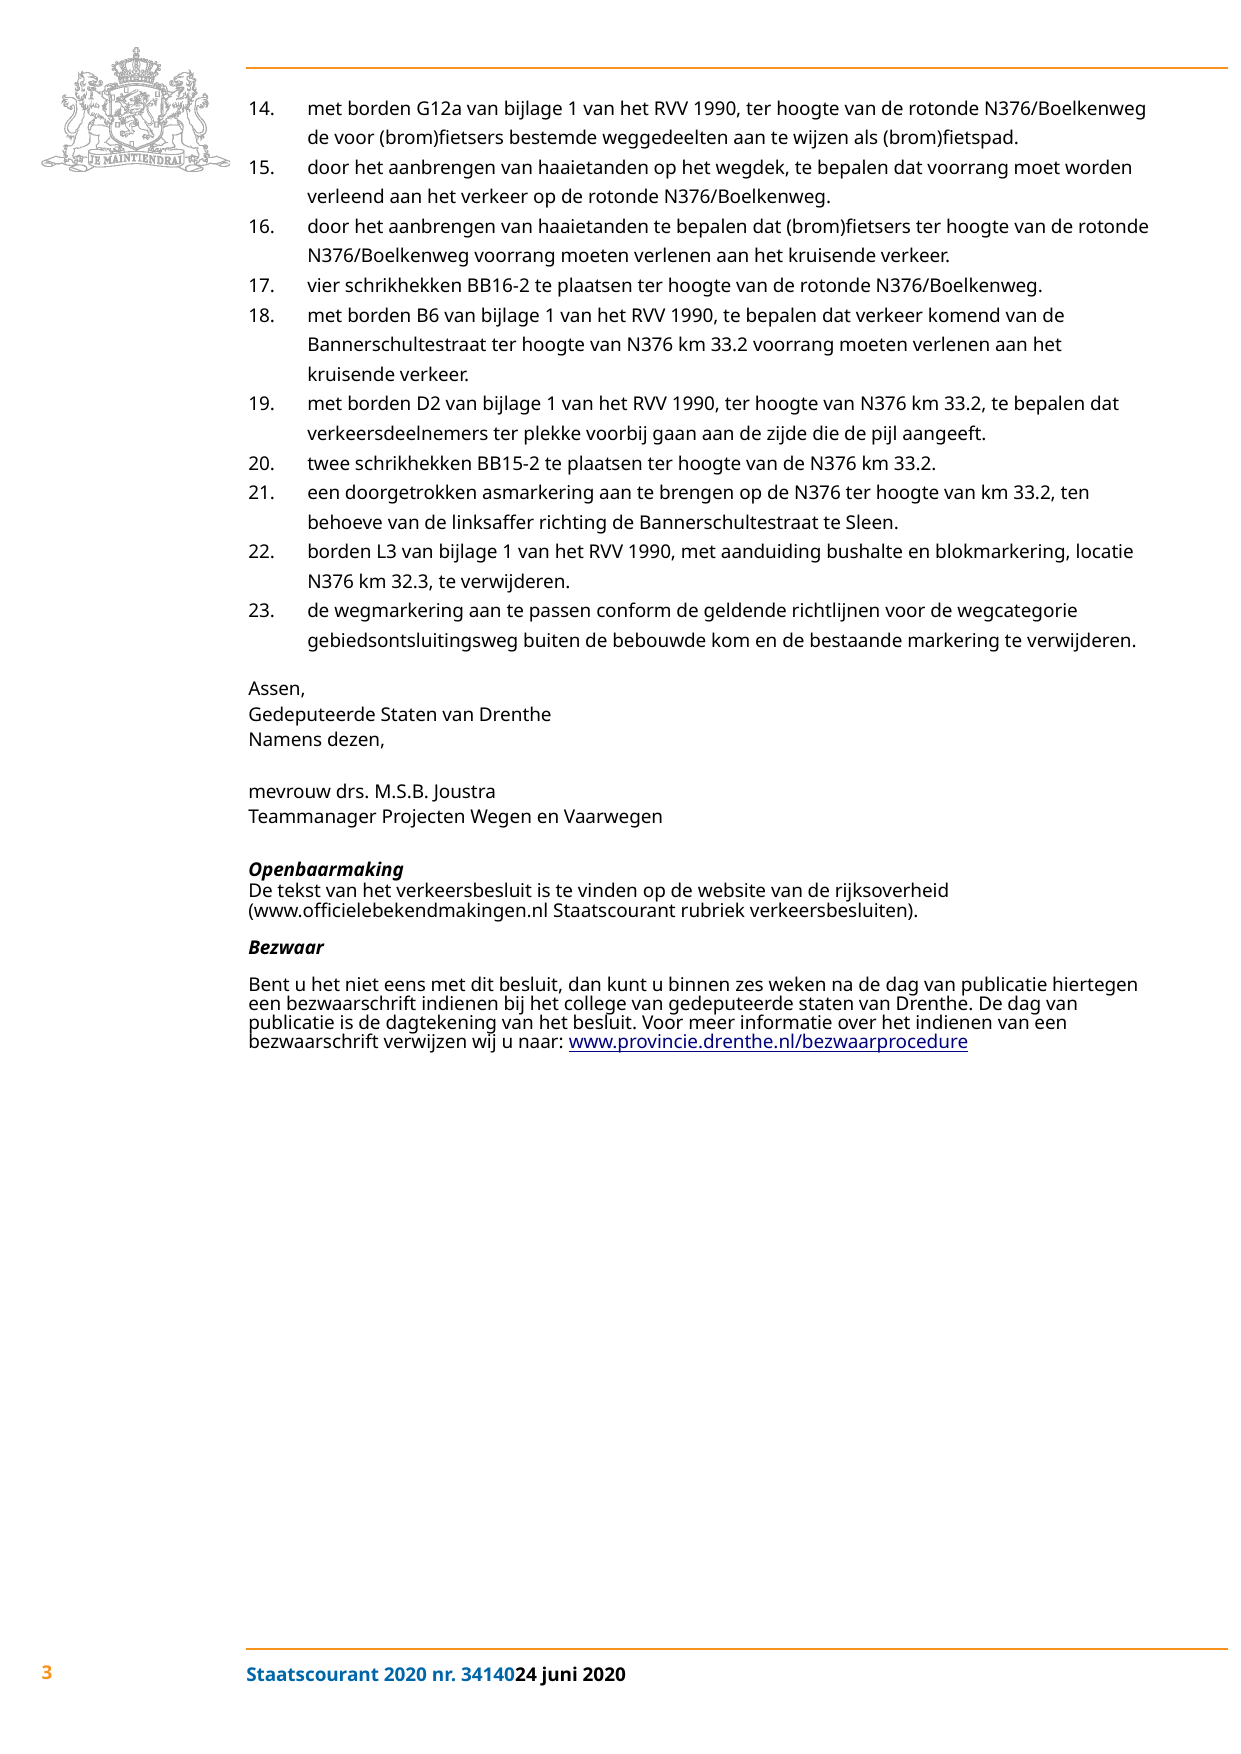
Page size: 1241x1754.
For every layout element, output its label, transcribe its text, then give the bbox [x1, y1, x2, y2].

list twee schrikhekken BB15-2 te plaatsen ter hoogte van de N376 km 33.2. [248, 450, 1152, 476]
text Teammanager Projecten Wegen en Vaarwegen [248, 804, 1152, 829]
list met borden G12a van bijlage 1 van het RVV 1990, ter hoogte van de rotonde N376/Boelkenweg de voor (brom)fietsers bestemde weggedeelten aan te wijzen als (brom)fietspad. [248, 95, 1152, 150]
text Bent u het niet eens met dit besluit, dan kunt u binnen zes weken na de dag van publicatie hiertegen een bezwaarschrift indienen bij het college van gedeputeerde staten van Drenthe. De dag van publicatie is de dagtekening van het besluit. Voor meer informatie over het indienen van een bezwaarschrift verwijzen wij u naar: www.provincie.drenthe.nl/bezwaarprocedure [248, 976, 1152, 1053]
list de wegmarkering aan te passen conform de geldende richtlijnen voor de wegcategorie gebiedsontsluitingsweg buiten de bebouwde kom en de bestaande markering te verwijderen. [248, 598, 1152, 653]
text mevrouw drs. M.S.B. Joustra [248, 778, 1152, 804]
list vier schrikhekken BB16-2 te plaatsen ter hoogte van de rotonde N376/Boelkenweg. [248, 272, 1152, 298]
list met borden D2 van bijlage 1 van het RVV 1990, ter hoogte van N376 km 33.2, te bepalen dat verkeersdeelnemers ter plekke voorbij gaan aan de zijde die de pijl aangeeft. [248, 391, 1152, 446]
list door het aanbrengen van haaietanden te bepalen dat (brom)fietsers ter hoogte van de rotonde N376/Boelkenweg voorrang moeten verlenen aan het kruisende verkeer. [248, 213, 1152, 268]
list door het aanbrengen van haaietanden op het wegdek, te bepalen dat voorrang moet worden verleend aan het verkeer op de rotonde N376/Boelkenweg. [248, 154, 1152, 209]
text Bezwaar [248, 939, 1152, 958]
text Openbaarmaking [248, 857, 1152, 882]
list een doorgetrokken asmarkering aan te brengen op de N376 ter hoogte van km 33.2, ten behoeve van de linksaffer richting de Bannerschultestraat te Sleen. [248, 479, 1152, 535]
picture [41, 47, 231, 172]
text Namens dezen, [248, 727, 1152, 752]
text De tekst van het verkeersbesluit is te vinden op de website van de rijksoverheid (www.officielebekendmakingen.nl Staatscourant rubriek verkeersbesluiten). [248, 882, 1152, 921]
list met borden B6 van bijlage 1 van het RVV 1990, te bepalen dat verkeer komend van de Bannerschultestraat ter hoogte van N376 km 33.2 voorrang moeten verlenen aan het kruisende verkeer. [248, 302, 1152, 387]
text Assen, [248, 675, 1152, 701]
list borden L3 van bijlage 1 van het RVV 1990, met aanduiding bushalte en blokmarkering, locatie N376 km 32.3, te verwijderen. [248, 538, 1152, 594]
text Gedeputeerde Staten van Drenthe [248, 701, 1152, 727]
